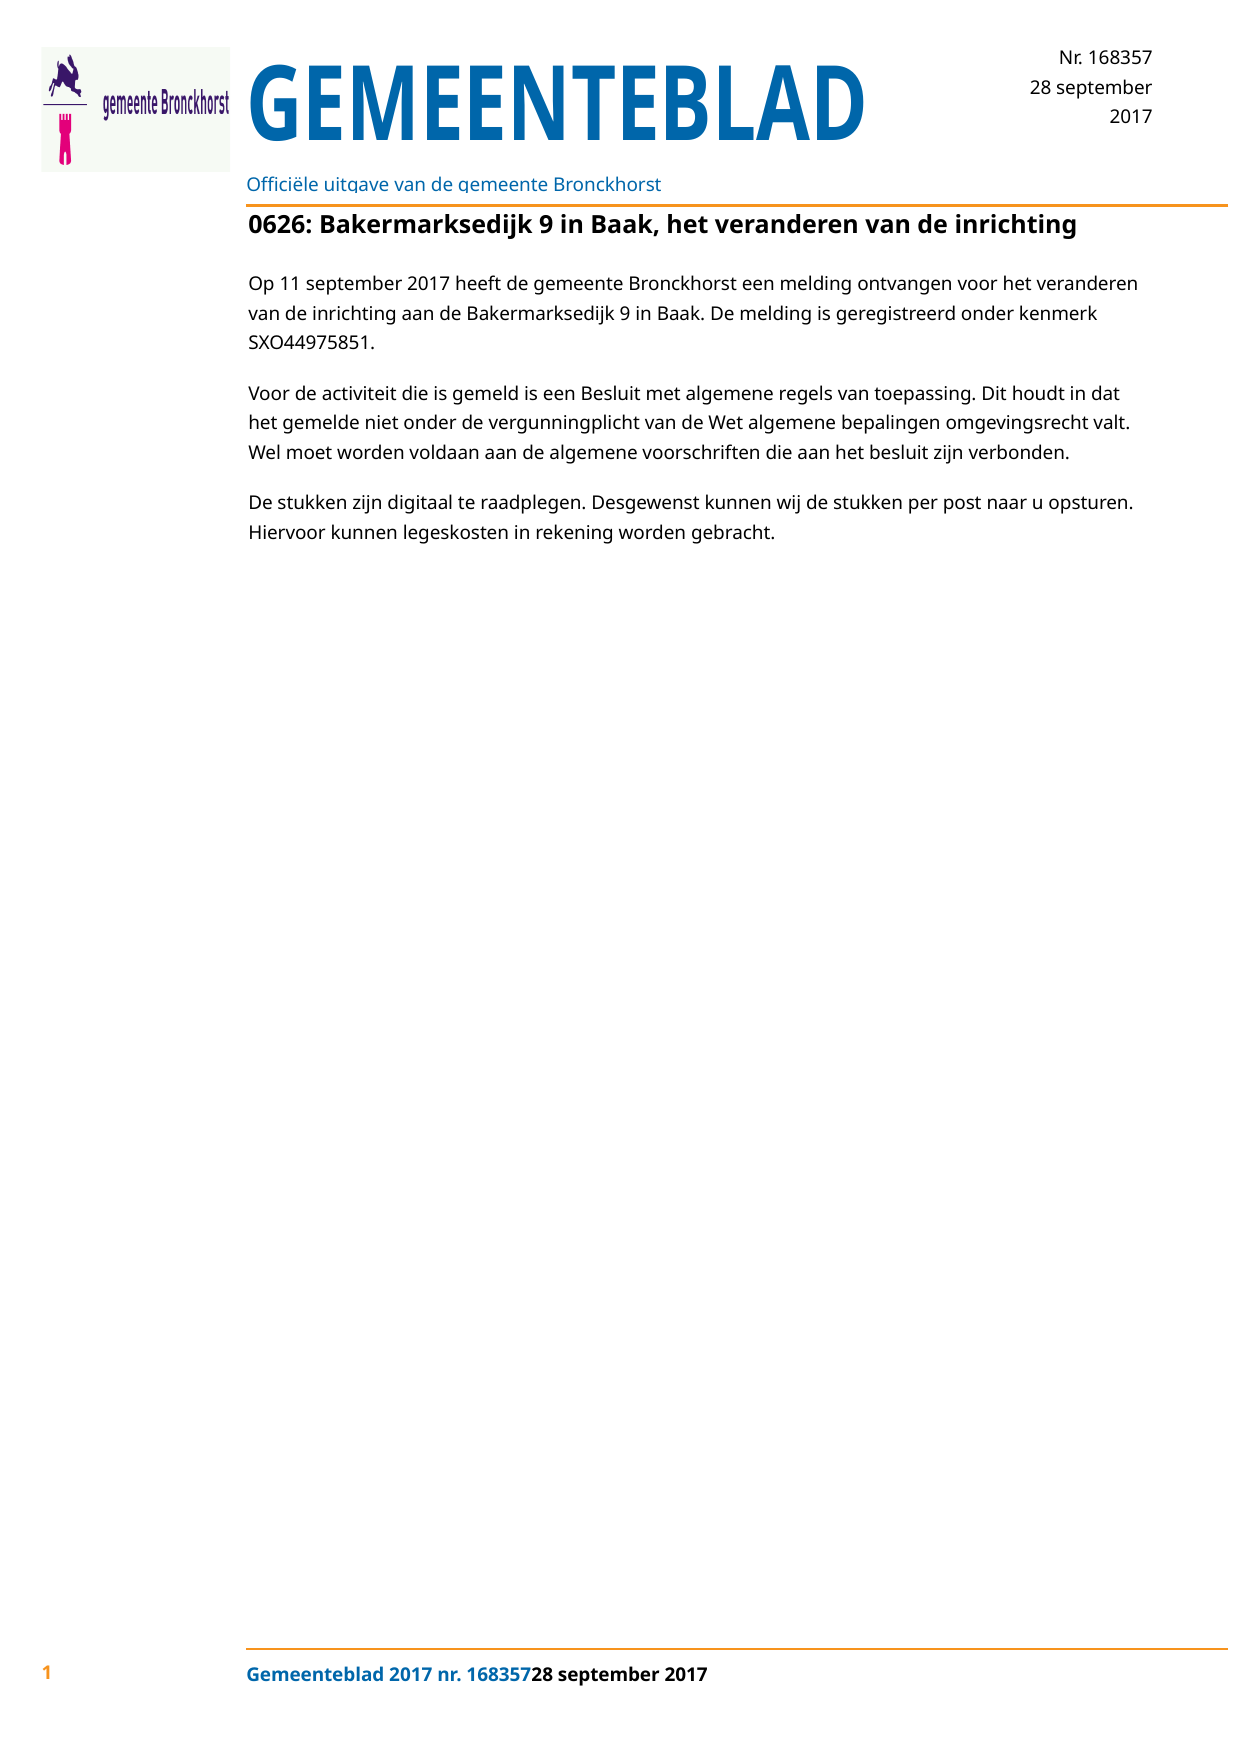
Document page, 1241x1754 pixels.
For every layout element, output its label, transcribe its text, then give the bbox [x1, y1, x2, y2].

text 0626: Bakermarksedijk 9 in Baak, het veranderen van de inrichting [248, 207, 1152, 241]
text De stukken zijn digitaal te raadplegen. Desgewenst kunnen wij de stukken per post naar u opsturen. Hiervoor kunnen legeskosten in rekening worden gebracht. [248, 489, 1152, 545]
text Voor de activiteit die is gemeld is een Besluit met algemene regels van toepassing. Dit houdt in dat het gemelde niet onder de vergunningplicht van de Wet algemene bepalingen omgevingsrecht valt. Wel moet worden voldaan aan de algemene voorschriften die aan het besluit zijn verbonden. [248, 380, 1152, 465]
text Op 11 september 2017 heeft de gemeente Bronckhorst een melding ontvangen voor het veranderen van de inrichting aan de Bakermarksedijk 9 in Baak. De melding is geregistreerd onder kenmerk SXO44975851. [248, 270, 1152, 355]
picture [41, 47, 231, 172]
